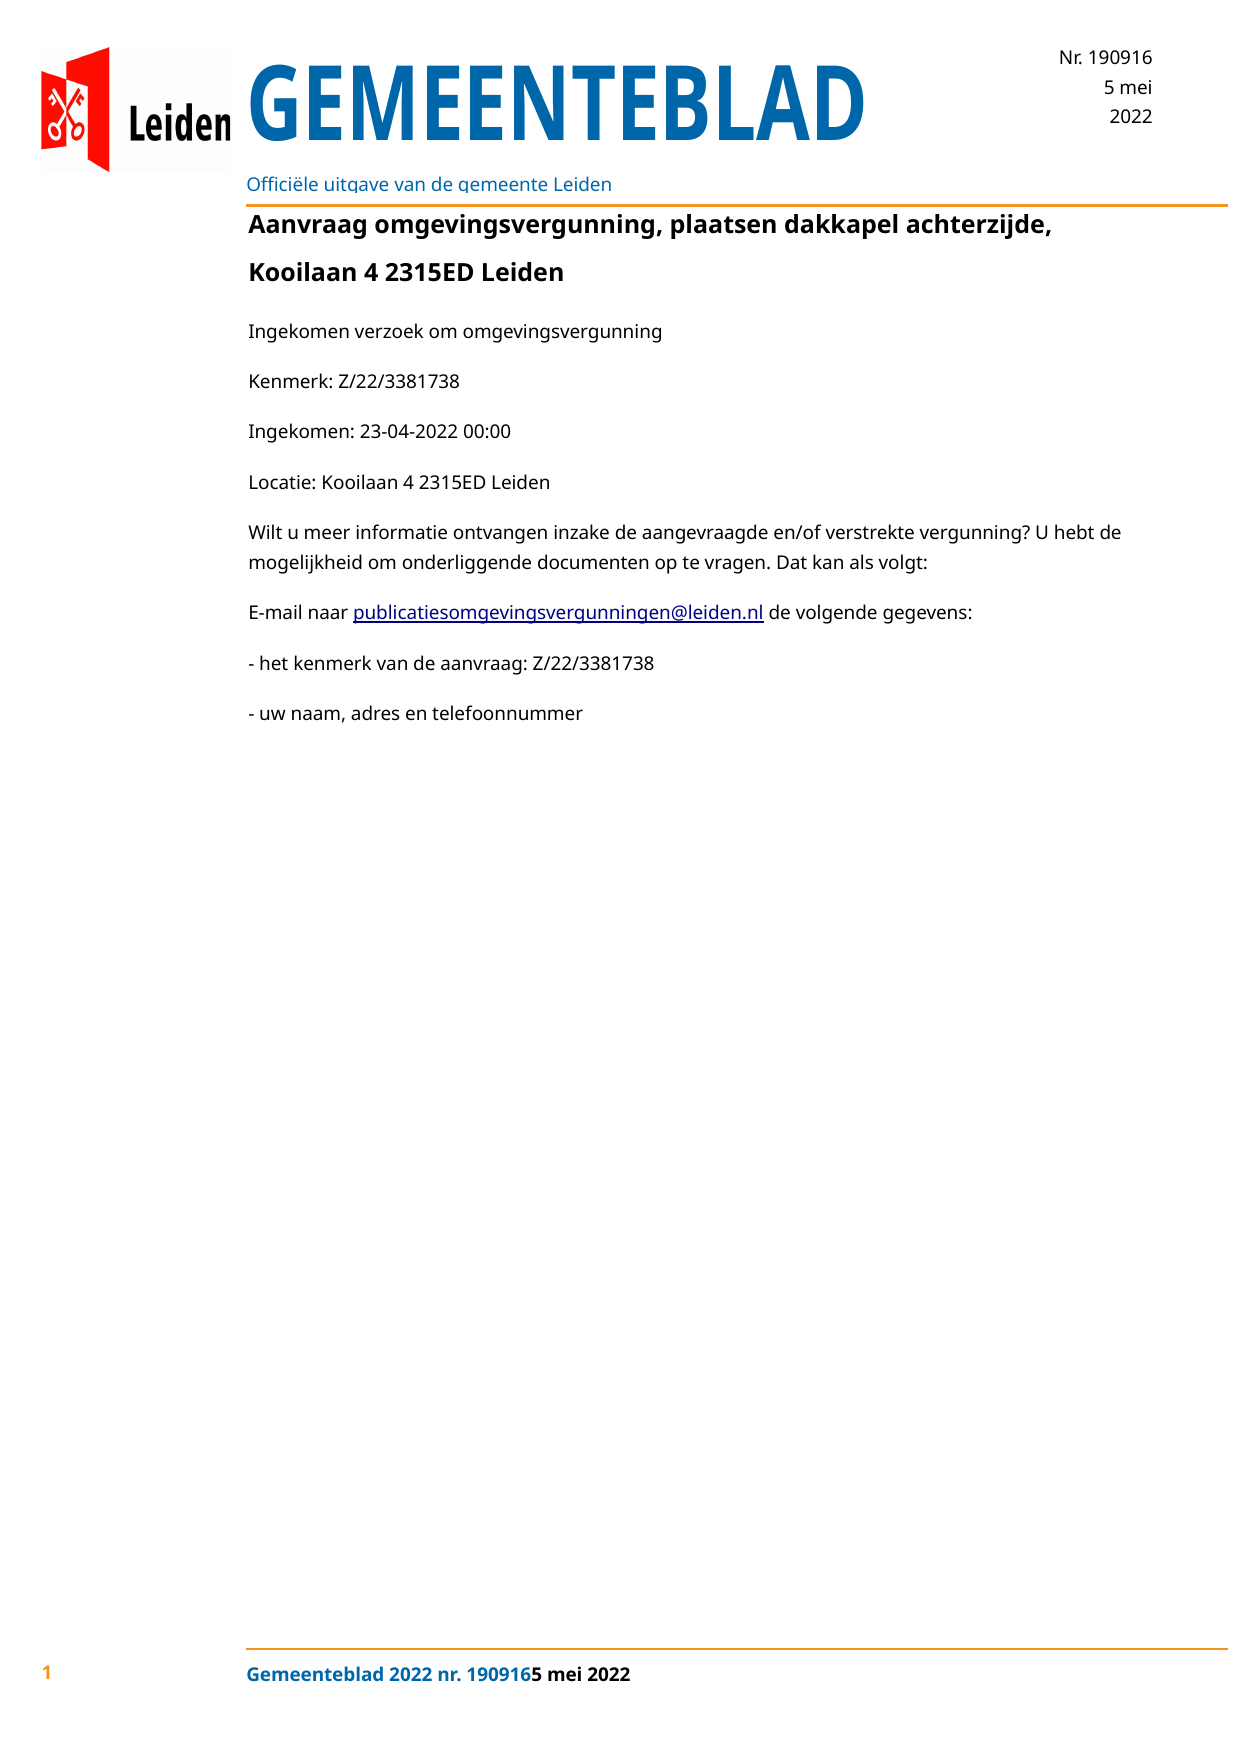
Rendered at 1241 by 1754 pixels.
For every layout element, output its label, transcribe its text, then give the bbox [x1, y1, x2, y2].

text - het kenmerk van de aanvraag: Z/22/3381738 [248, 650, 1152, 676]
text Ingekomen verzoek om omgevingsvergunning [248, 318, 1152, 344]
text Ingekomen: 23-04-2022 00:00 [248, 419, 1152, 444]
text - uw naam, adres en telefoonnummer [248, 700, 1152, 726]
text Kenmerk: Z/22/3381738 [248, 368, 1152, 394]
text E-mail naar publicatiesomgevingsvergunningen@leiden.nl de volgende gegevens: [248, 599, 1152, 625]
text Wilt u meer informatie ontvangen inzake de aangevraagde en/of verstrekte vergunning? U hebt de mogelijkheid om onderliggende documenten op te vragen. Dat kan als volgt: [248, 519, 1152, 575]
picture [41, 47, 231, 172]
text Aanvraag omgevingsvergunning, plaatsen dakkapel achterzijde, Kooilaan 4 2315ED Leiden [248, 207, 1152, 288]
text Locatie: Kooilaan 4 2315ED Leiden [248, 469, 1152, 495]
